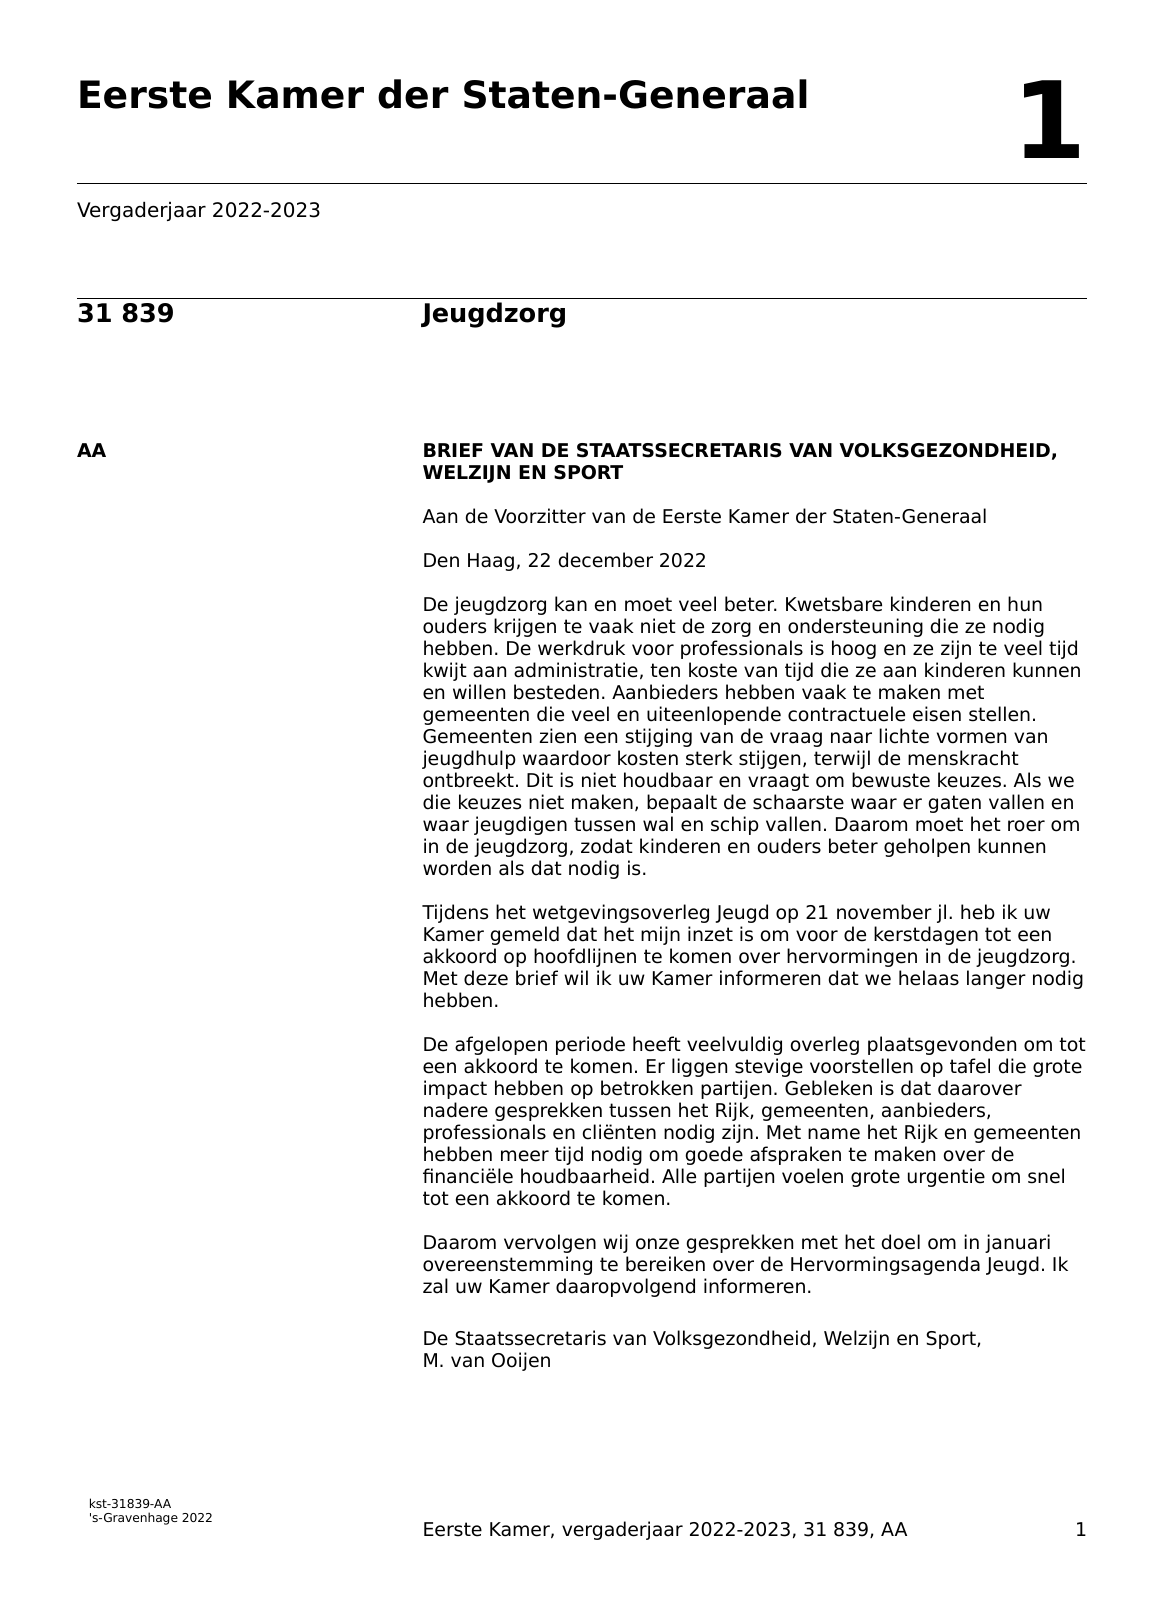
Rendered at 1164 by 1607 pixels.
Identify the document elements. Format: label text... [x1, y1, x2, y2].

subtitle 31 839 Jeugdzorg [77, 299, 1087, 329]
text kst-31839-AA [88, 1497, 323, 1511]
text Aan de Voorzitter van de Eerste Kamer der Staten-Generaal [422, 506, 1087, 528]
text Tijdens het wetgevingsoverleg Jeugd op 21 november jl. heb ik uw Kamer gemeld dat het mijn inzet is om voor de kerstdagen tot een akkoord op hoofdlijnen te komen over hervormingen in de jeugdzorg. Met deze brief wil ik uw Kamer informeren dat we helaas langer nodig hebben. [422, 902, 1087, 1012]
table_cell Vergaderjaar 2022-2023 [77, 184, 1087, 298]
text De afgelopen periode heeft veelvuldig overleg plaatsgevonden om tot een akkoord te komen. Er liggen stevige voorstellen op tafel die grote impact hebben op betrokken partijen. Gebleken is dat daarover nadere gesprekken tussen het Rijk, gemeenten, aanbieders, professionals en cliënten nodig zijn. Met name het Rijk en gemeenten hebben meer tijd nodig om goede afspraken te maken over de financiële houdbaarheid. Alle partijen voelen grote urgentie om snel tot een akkoord te komen. [422, 1034, 1087, 1210]
subtitle AA BRIEF VAN DE STAATSSECRETARIS VAN VOLKSGEZONDHEID, WELZIJN EN SPORT [77, 440, 1087, 484]
table_header 1 [886, 59, 1087, 183]
text De Staatssecretaris van Volksgezondheid, Welzijn en Sport, M. van Ooijen [422, 1328, 1087, 1372]
table_header Eerste Kamer der Staten-Generaal [77, 59, 886, 183]
text Daarom vervolgen wij onze gesprekken met het doel om in januari overeenstemming te bereiken over de Hervormingsagenda Jeugd. Ik zal uw Kamer daaropvolgend informeren. [422, 1232, 1087, 1298]
text De jeugdzorg kan en moet veel beter. Kwetsbare kinderen en hun ouders krijgen te vaak niet de zorg en ondersteuning die ze nodig hebben. De werkdruk voor professionals is hoog en ze zijn te veel tijd kwijt aan administratie, ten koste van tijd die ze aan kinderen kunnen en willen besteden. Aanbieders hebben vaak te maken met gemeenten die veel en uiteenlopende contractuele eisen stellen. Gemeenten zien een stijging van de vraag naar lichte vormen van jeugdhulp waardoor kosten sterk stijgen, terwijl de menskracht ontbreekt. Dit is niet houdbaar en vraagt om bewuste keuzes. Als we die keuzes niet maken, bepaalt de schaarste waar er gaten vallen en waar jeugdigen tussen wal en schip vallen. Daarom moet het roer om in de jeugdzorg, zodat kinderen en ouders beter geholpen kunnen worden als dat nodig is. [422, 594, 1087, 880]
text Den Haag, 22 december 2022 [422, 550, 1087, 572]
text 's-Gravenhage 2022 [88, 1511, 323, 1525]
